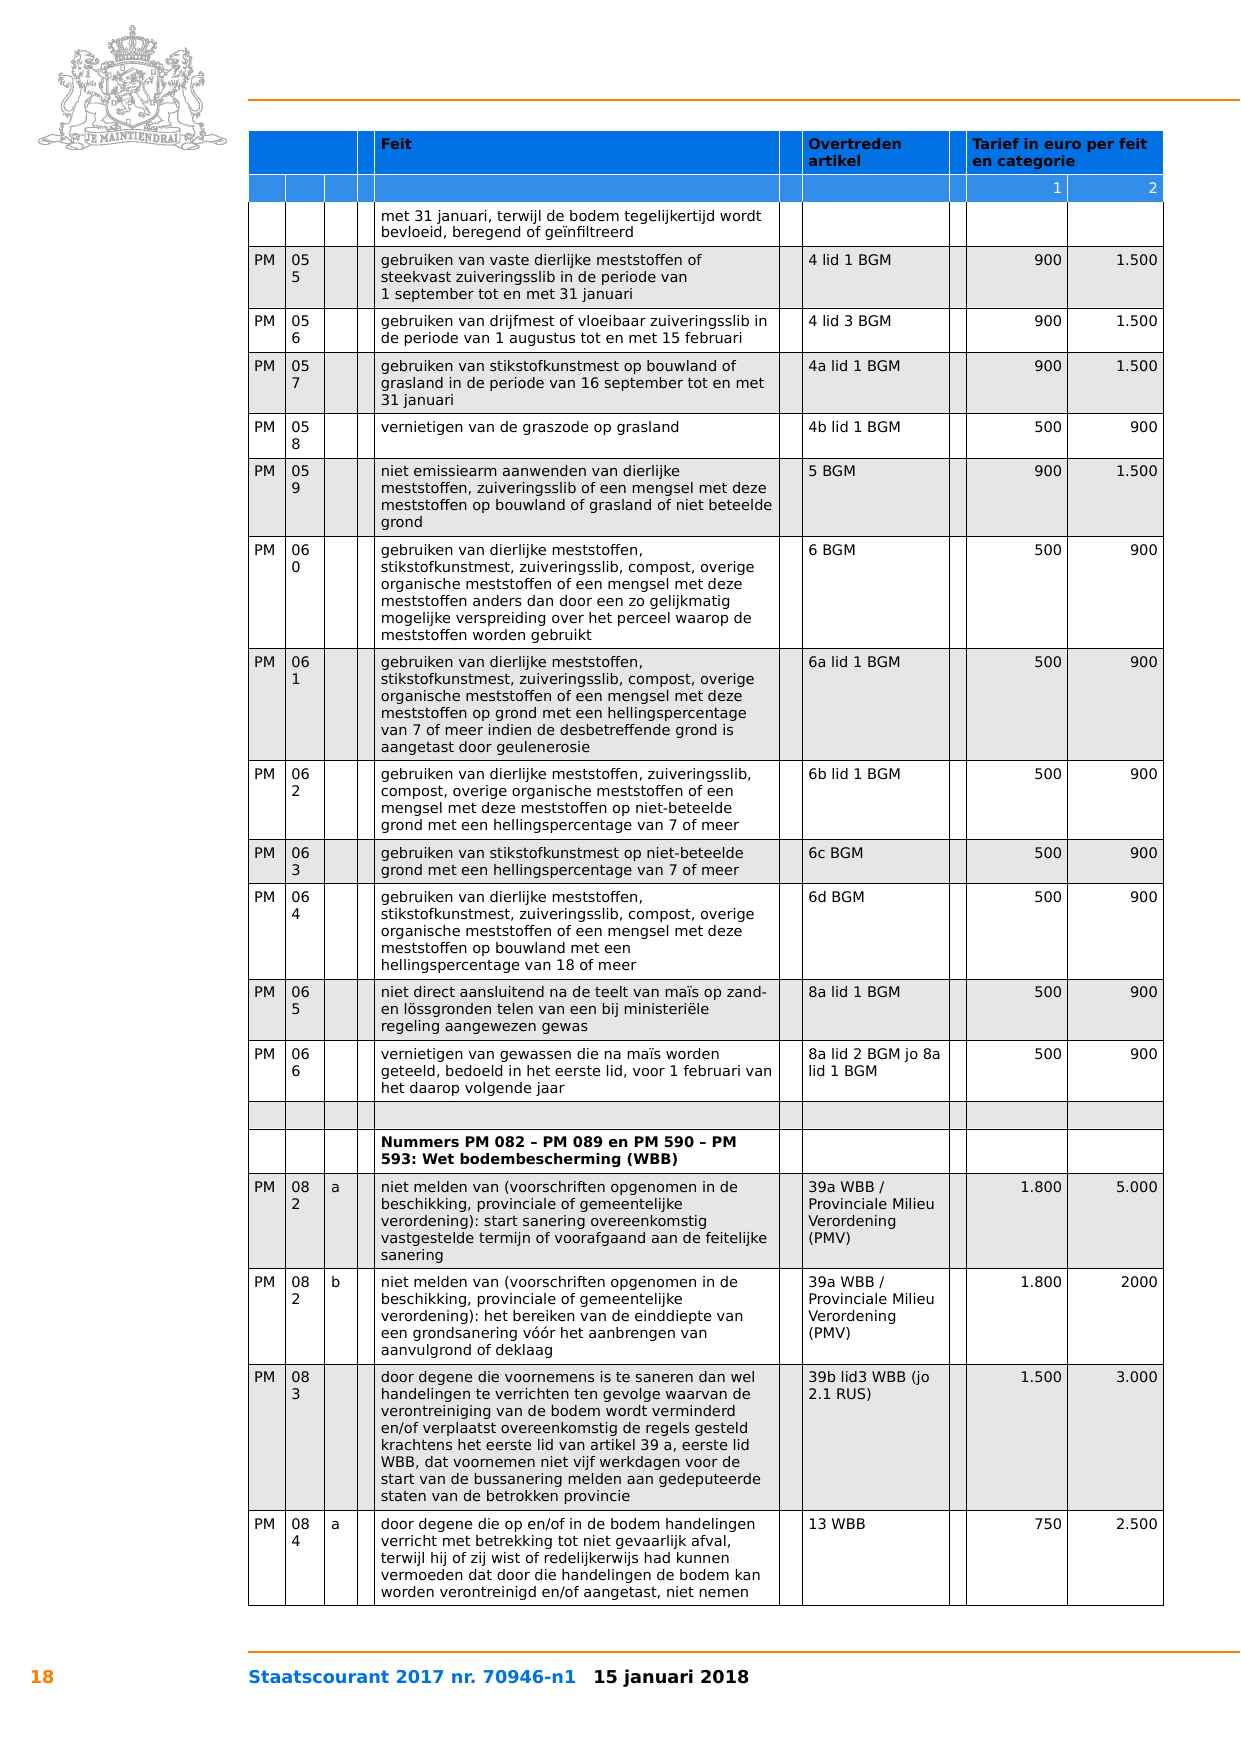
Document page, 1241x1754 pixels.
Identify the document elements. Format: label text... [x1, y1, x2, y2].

table_cell PM [249, 884, 285, 978]
table_cell 1.500 [1068, 309, 1163, 352]
table_cell 1.800 [967, 1269, 1067, 1363]
table_cell 900 [967, 353, 1067, 413]
table_cell 4 lid 3 BGM [803, 309, 949, 352]
table_cell [950, 353, 966, 413]
table_cell [780, 353, 802, 413]
table_cell 3.000 [1068, 1365, 1163, 1510]
table_cell [249, 203, 285, 246]
table_cell [325, 649, 357, 760]
table_cell [1068, 1130, 1163, 1173]
table_cell 4 lid 1 BGM [803, 247, 949, 307]
table_cell vernietigen van gewassen die na maïs worden geteeld, bedoeld in het eerste lid, voor 1 februari van het daarop volgende jaar [375, 1041, 779, 1101]
table_cell [358, 1041, 374, 1101]
table_cell 900 [1068, 761, 1163, 839]
table_cell [325, 537, 357, 648]
table_cell [780, 175, 802, 202]
table_cell 5.000 [1068, 1174, 1163, 1268]
table_cell [950, 649, 966, 760]
table_cell 066 [286, 1041, 324, 1101]
table_header [358, 131, 374, 174]
picture [38, 25, 227, 150]
table_cell [325, 761, 357, 839]
table_cell [780, 247, 802, 307]
table_cell [780, 537, 802, 648]
table_cell 5 BGM [803, 459, 949, 536]
table_cell met 31 januari, terwijl de bodem tegelijkertijd wordt bevloeid, beregend of geïnfiltreerd [375, 203, 779, 246]
table_cell 064 [286, 884, 324, 978]
table_cell 6a lid 1 BGM [803, 649, 949, 760]
table_cell [780, 203, 802, 246]
table_cell [358, 1269, 374, 1363]
table_cell [249, 1102, 285, 1128]
table_cell 39a WBB / Provinciale Milieu Verordening (PMV) [803, 1174, 949, 1268]
table_cell 500 [967, 761, 1067, 839]
table_cell [325, 309, 357, 352]
table_cell [325, 459, 357, 536]
table_cell 084 [286, 1511, 324, 1605]
table_cell 2.500 [1068, 1511, 1163, 1605]
table_cell [358, 353, 374, 413]
table_cell [358, 761, 374, 839]
table_cell [358, 459, 374, 536]
table_cell [950, 761, 966, 839]
table_cell [950, 1511, 966, 1605]
table_cell [950, 247, 966, 307]
table_cell 4b lid 1 BGM [803, 414, 949, 457]
table_cell [375, 1102, 779, 1128]
table_cell [358, 1130, 374, 1173]
table_cell 1 [967, 175, 1067, 202]
table_cell 2000 [1068, 1269, 1163, 1363]
table_cell 900 [967, 247, 1067, 307]
table_cell [780, 1365, 802, 1510]
table_cell [358, 537, 374, 648]
table_cell PM [249, 1269, 285, 1363]
table_cell [1068, 203, 1163, 246]
table_cell 1.500 [1068, 459, 1163, 536]
table_cell [358, 1511, 374, 1605]
table_cell [358, 1174, 374, 1268]
table_cell [286, 1102, 324, 1128]
table_cell 900 [1068, 649, 1163, 760]
table_cell PM [249, 537, 285, 648]
table_cell [803, 203, 949, 246]
table_cell 900 [967, 309, 1067, 352]
table_cell [780, 1511, 802, 1605]
table_cell 059 [286, 459, 324, 536]
table_cell [358, 1102, 374, 1128]
table_cell PM [249, 247, 285, 307]
table_cell [803, 1130, 949, 1173]
table_cell [1068, 1102, 1163, 1128]
table_cell gebruiken van dierlijke meststoffen, stikstofkunstmest, zuiveringsslib, compost, overige organische meststoffen of een mengsel met deze meststoffen anders dan door een zo gelijkmatig mogelijke verspreiding over het perceel waarop de meststoffen worden gebruikt [375, 537, 779, 648]
table_cell PM [249, 761, 285, 839]
table_cell [780, 649, 802, 760]
table_cell [950, 1269, 966, 1363]
table_cell a [325, 1174, 357, 1268]
table_cell 900 [1068, 884, 1163, 978]
table_cell [358, 414, 374, 457]
table_cell PM [249, 1365, 285, 1510]
table_cell [950, 1130, 966, 1173]
table_cell [950, 537, 966, 648]
table_cell vernietigen van de graszode op grasland [375, 414, 779, 457]
table_cell 083 [286, 1365, 324, 1510]
table_cell door degene die op en/of in de bodem handelingen verricht met betrekking tot niet gevaarlijk afval, terwijl hij of zij wist of redelijkerwijs had kunnen vermoeden dat door die handelingen de bodem kan worden verontreinigd en/of aangetast, niet nemen [375, 1511, 779, 1605]
table_cell [780, 761, 802, 839]
table_cell 1.500 [1068, 353, 1163, 413]
table_cell a [325, 1511, 357, 1605]
table_cell [780, 1174, 802, 1268]
table_cell [950, 1102, 966, 1128]
table_cell PM [249, 1511, 285, 1605]
table_cell [358, 884, 374, 978]
table_cell [950, 1365, 966, 1510]
table_cell 1.800 [967, 1174, 1067, 1268]
table_cell [950, 459, 966, 536]
table_cell niet melden van (voorschriften opgenomen in de beschikking, provinciale of gemeentelijke verordening): het bereiken van de einddiepte van een grondsanering vóór het aanbrengen van aanvulgrond of deklaag [375, 1269, 779, 1363]
table_cell 4a lid 1 BGM [803, 353, 949, 413]
table_cell [358, 1365, 374, 1510]
table_header [780, 131, 802, 174]
table_cell gebruiken van stikstofkunstmest op niet-beteelde grond met een hellingspercentage van 7 of meer [375, 840, 779, 883]
table_cell niet direct aansluitend na de teelt van maïs op zand- en lössgronden telen van een bij ministeriële regeling aangewezen gewas [375, 980, 779, 1040]
table_cell [358, 175, 374, 202]
table_cell 055 [286, 247, 324, 307]
table_cell [950, 884, 966, 978]
table_cell [780, 1041, 802, 1101]
table_cell [325, 1102, 357, 1128]
table_cell 13 WBB [803, 1511, 949, 1605]
table_cell 500 [967, 884, 1067, 978]
table_cell [358, 840, 374, 883]
table_cell PM [249, 840, 285, 883]
table_cell gebruiken van dierlijke meststoffen, stikstofkunstmest, zuiveringsslib, compost, overige organische meststoffen of een mengsel met deze meststoffen op bouwland met een hellingspercentage van 18 of meer [375, 884, 779, 978]
table_cell [325, 840, 357, 883]
table_cell 8a lid 2 BGM jo 8a lid 1 BGM [803, 1041, 949, 1101]
table_cell [780, 309, 802, 352]
table_cell gebruiken van dierlijke meststoffen, stikstofkunstmest, zuiveringsslib, compost, overige organische meststoffen of een mengsel met deze meststoffen op grond met een hellingspercentage van 7 of meer indien de desbetreffende grond is aangetast door geulenerosie [375, 649, 779, 760]
table_cell 900 [967, 459, 1067, 536]
table_cell [358, 649, 374, 760]
table_cell [967, 1130, 1067, 1173]
table_cell PM [249, 353, 285, 413]
table_cell [780, 840, 802, 883]
table_cell [325, 1365, 357, 1510]
table_cell door degene die voornemens is te saneren dan wel handelingen te verrichten ten gevolge waarvan de verontreiniging van de bodem wordt verminderd en/of verplaatst overeenkomstig de regels gesteld krachtens het eerste lid van artikel 39 a, eerste lid WBB, dat voornemen niet vijf werkdagen voor de start van de bussanering melden aan gedeputeerde staten van de betrokken provincie [375, 1365, 779, 1510]
table_cell [325, 203, 357, 246]
table_cell 39a WBB / Provinciale Milieu Verordening (PMV) [803, 1269, 949, 1363]
table_cell 900 [1068, 537, 1163, 648]
table_cell PM [249, 1174, 285, 1268]
table_cell 2 [1068, 175, 1163, 202]
table_header [950, 131, 966, 174]
table_header Feit [375, 131, 779, 174]
table_cell [286, 203, 324, 246]
table_cell [967, 1102, 1067, 1128]
table_cell PM [249, 459, 285, 536]
table_cell 6 BGM [803, 537, 949, 648]
table_cell 900 [1068, 1041, 1163, 1101]
table_cell [249, 175, 285, 202]
table_cell [950, 1174, 966, 1268]
table_cell [286, 1130, 324, 1173]
table_cell [950, 414, 966, 457]
table_cell [325, 353, 357, 413]
table_cell 062 [286, 761, 324, 839]
table_cell [967, 203, 1067, 246]
table_cell [325, 980, 357, 1040]
table_header Tarief in euro per feit en categorie [967, 131, 1163, 174]
table_cell PM [249, 649, 285, 760]
table_cell [780, 1130, 802, 1173]
table_cell [803, 1102, 949, 1128]
table_cell [358, 309, 374, 352]
table_cell 900 [1068, 980, 1163, 1040]
table_cell 065 [286, 980, 324, 1040]
table_cell 1.500 [1068, 247, 1163, 307]
table_cell [950, 980, 966, 1040]
table_cell 900 [1068, 840, 1163, 883]
table_cell 058 [286, 414, 324, 457]
table_cell [325, 1130, 357, 1173]
table_cell 500 [967, 649, 1067, 760]
table_cell [950, 175, 966, 202]
table_cell [325, 884, 357, 978]
table_cell 500 [967, 414, 1067, 457]
table_cell [950, 203, 966, 246]
table_cell gebruiken van drijfmest of vloeibaar zuiveringsslib in de periode van 1 augustus tot en met 15 februari [375, 309, 779, 352]
table_cell 500 [967, 1041, 1067, 1101]
table_cell 082 [286, 1269, 324, 1363]
table_cell 057 [286, 353, 324, 413]
table_cell [358, 980, 374, 1040]
table_cell [358, 247, 374, 307]
table_cell PM [249, 414, 285, 457]
table_cell 1.500 [967, 1365, 1067, 1510]
table_cell [780, 884, 802, 978]
table_cell [950, 840, 966, 883]
table_cell [950, 309, 966, 352]
table_header Overtreden artikel [803, 131, 949, 174]
table_cell [358, 203, 374, 246]
table_cell gebruiken van vaste dierlijke meststoffen of steekvast zuiveringsslib in de periode van 1 september tot en met 31 januari [375, 247, 779, 307]
table_cell 063 [286, 840, 324, 883]
table_cell Nummers PM 082 – PM 089 en PM 590 – PM 593: Wet bodembescherming (WBB) [375, 1130, 779, 1173]
table_cell 39b lid3 WBB (jo 2.1 RUS) [803, 1365, 949, 1510]
table_cell PM [249, 1041, 285, 1101]
table_cell 900 [1068, 414, 1163, 457]
table_cell 500 [967, 980, 1067, 1040]
table_cell [780, 1269, 802, 1363]
table_cell 060 [286, 537, 324, 648]
table_cell PM [249, 980, 285, 1040]
table_cell [325, 247, 357, 307]
table_cell 6c BGM [803, 840, 949, 883]
table_cell [780, 459, 802, 536]
table_cell 500 [967, 840, 1067, 883]
table_cell [325, 1041, 357, 1101]
table_cell [780, 414, 802, 457]
table_cell [286, 175, 324, 202]
table_cell [249, 1130, 285, 1173]
table_cell [803, 175, 949, 202]
table_cell 8a lid 1 BGM [803, 980, 949, 1040]
table_cell niet melden van (voorschriften opgenomen in de beschikking, provinciale of gemeentelijke verordening): start sanering overeenkomstig vastgestelde termijn of voorafgaand aan de feitelijke sanering [375, 1174, 779, 1268]
table_cell [950, 1041, 966, 1101]
table_cell 061 [286, 649, 324, 760]
table_cell niet emissiearm aanwenden van dierlijke meststoffen, zuiveringsslib of een mengsel met deze meststoffen op bouwland of grasland of niet beteelde grond [375, 459, 779, 536]
table_header [249, 131, 357, 174]
table_cell 6d BGM [803, 884, 949, 978]
table_cell PM [249, 309, 285, 352]
table_cell [780, 980, 802, 1040]
table_cell 6b lid 1 BGM [803, 761, 949, 839]
table_cell [325, 414, 357, 457]
table_cell b [325, 1269, 357, 1363]
table_cell [780, 1102, 802, 1128]
table_cell 082 [286, 1174, 324, 1268]
table_cell [325, 175, 357, 202]
table_cell 500 [967, 537, 1067, 648]
table_cell [375, 175, 779, 202]
table_cell gebruiken van stikstofkunstmest op bouwland of grasland in de periode van 16 september tot en met 31 januari [375, 353, 779, 413]
table_cell 056 [286, 309, 324, 352]
table_cell gebruiken van dierlijke meststoffen, zuiveringsslib, compost, overige organische meststoffen of een mengsel met deze meststoffen op niet-beteelde grond met een hellingspercentage van 7 of meer [375, 761, 779, 839]
table_cell 750 [967, 1511, 1067, 1605]
